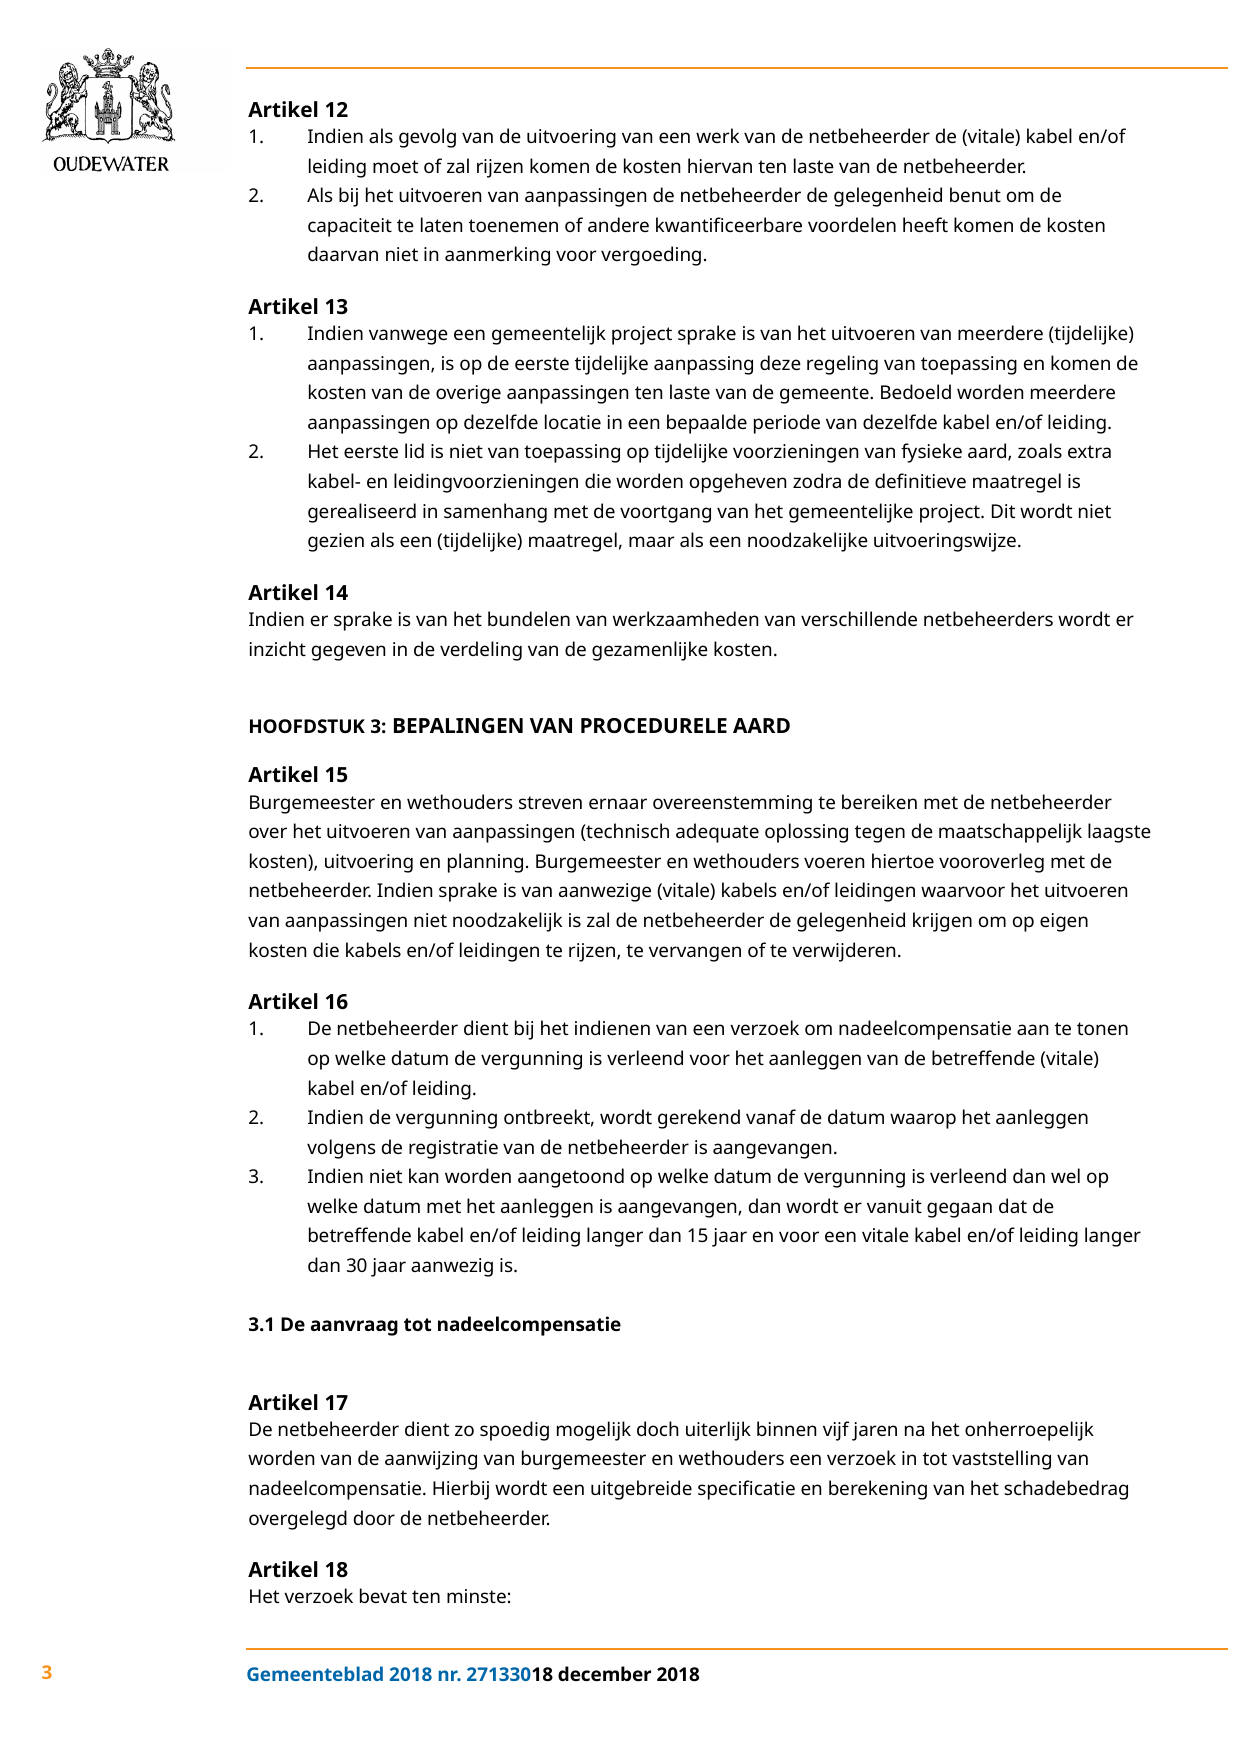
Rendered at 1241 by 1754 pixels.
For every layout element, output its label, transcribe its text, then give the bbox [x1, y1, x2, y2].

list Indien niet kan worden aangetoond op welke datum de vergunning is verleend dan wel op welke datum met het aanleggen is aangevangen, dan wordt er vanuit gegaan dat de betreffende kabel en/of leiding langer dan 15 jaar en voor een vitale kabel en/of leiding langer dan 30 jaar aanwezig is. [248, 1163, 1152, 1278]
text Indien er sprake is van het bundelen van werkzaamheden van verschillende netbeheerders wordt er inzicht gegeven in de verdeling van de gezamenlijke kosten. [248, 606, 1152, 662]
picture [41, 47, 231, 172]
text HOOFDSTUK 3: BEPALINGEN VAN PROCEDURELE AARD [248, 711, 1152, 739]
list De netbeheerder dient bij het indienen van een verzoek om nadeelcompensatie aan te tonen op welke datum de vergunning is verleend voor het aanleggen van de betreffende (vitale) kabel en/of leiding. [248, 1016, 1152, 1101]
list Indien vanwege een gemeentelijk project sprake is van het uitvoeren van meerdere (tijdelijke) aanpassingen, is op de eerste tijdelijke aanpassing deze regeling van toepassing en komen de kosten van de overige aanpassingen ten laste van de gemeente. Bedoeld worden meerdere aanpassingen op dezelfde locatie in een bepaalde periode van dezelfde kabel en/of leiding. [248, 320, 1152, 435]
text Artikel 17 [248, 1388, 1152, 1416]
list Indien als gevolg van de uitvoering van een werk van de netbeheerder de (vitale) kabel en/of leiding moet of zal rijzen komen de kosten hiervan ten laste van de netbeheerder. [248, 123, 1152, 178]
text Artikel 13 [248, 292, 1152, 320]
text Artikel 12 [248, 95, 1152, 123]
text Artikel 14 [248, 578, 1152, 606]
text 3.1 De aanvraag tot nadeelcompensatie [248, 1311, 1152, 1337]
text De netbeheerder dient zo spoedig mogelijk doch uiterlijk binnen vijf jaren na het onherroepelijk worden van de aanwijzing van burgemeester en wethouders een verzoek in tot vaststelling van nadeelcompensatie. Hierbij wordt een uitgebreide specificatie en berekening van het schadebedrag overgelegd door de netbeheerder. [248, 1416, 1152, 1531]
text Het verzoek bevat ten minste: [248, 1584, 1152, 1609]
list Indien de vergunning ontbreekt, wordt gerekend vanaf de datum waarop het aanleggen volgens de registratie van de netbeheerder is aangevangen. [248, 1104, 1152, 1160]
text Artikel 16 [248, 987, 1152, 1016]
text Artikel 15 [248, 760, 1152, 789]
text Artikel 18 [248, 1555, 1152, 1584]
list Het eerste lid is niet van toepassing op tijdelijke voorzieningen van fysieke aard, zoals extra kabel- en leidingvoorzieningen die worden opgeheven zodra de definitieve maatregel is gerealiseerd in samenhang met de voortgang van het gemeentelijke project. Dit wordt niet gezien als een (tijdelijke) maatregel, maar als een noodzakelijke uitvoeringswijze. [248, 439, 1152, 553]
text Burgemeester en wethouders streven ernaar overeenstemming te bereiken met de netbeheerder over het uitvoeren van aanpassingen (technisch adequate oplossing tegen de maatschappelijk laagste kosten), uitvoering en planning. Burgemeester en wethouders voeren hiertoe vooroverleg met de netbeheerder. Indien sprake is van aanwezige (vitale) kabels en/of leidingen waarvoor het uitvoeren van aanpassingen niet noodzakelijk is zal de netbeheerder de gelegenheid krijgen om op eigen kosten die kabels en/of leidingen te rijzen, te vervangen of te verwijderen. [248, 789, 1152, 962]
list Als bij het uitvoeren van aanpassingen de netbeheerder de gelegenheid benut om de capaciteit te laten toenemen of andere kwantificeerbare voordelen heeft komen de kosten daarvan niet in aanmerking voor vergoeding. [248, 182, 1152, 267]
